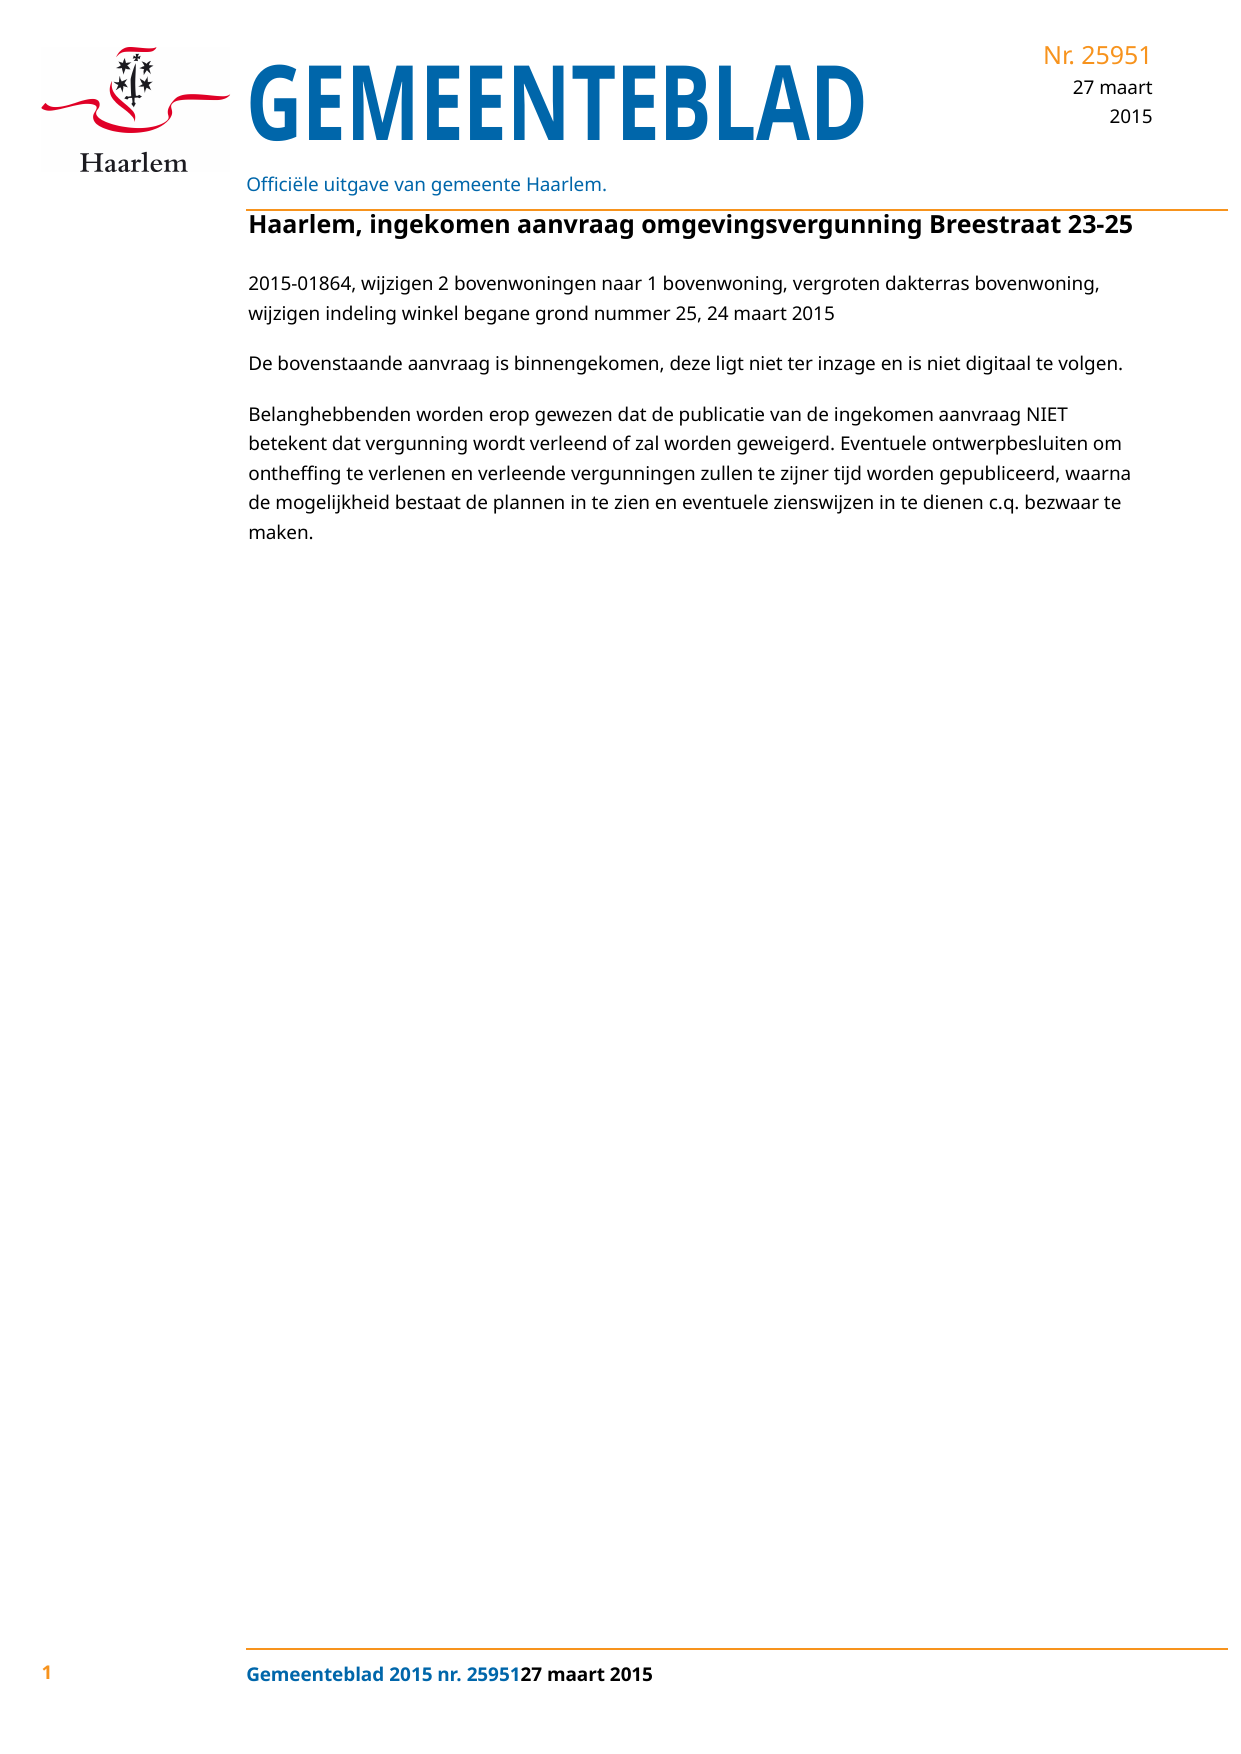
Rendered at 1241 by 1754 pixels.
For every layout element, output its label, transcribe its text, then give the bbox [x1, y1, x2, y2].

text Belanghebbenden worden erop gewezen dat de publicatie van de ingekomen aanvraag NIET betekent dat vergunning wordt verleend of zal worden geweigerd. Eventuele ontwerpbesluiten om ontheffing te verlenen en verleende vergunningen zullen te zijner tijd worden gepubliceerd, waarna de mogelijkheid bestaat de plannen in te zien en eventuele zienswijzen in te dienen c.q. bezwaar te maken. [248, 401, 1152, 545]
text 2015-01864, wijzigen 2 bovenwoningen naar 1 bovenwoning, vergroten dakterras bovenwoning, wijzigen indeling winkel begane grond nummer 25, 24 maart 2015 [248, 270, 1152, 326]
text Haarlem, ingekomen aanvraag omgevingsvergunning Breestraat 23-25 [248, 211, 1152, 241]
picture [41, 47, 231, 172]
text De bovenstaande aanvraag is binnengekomen, deze ligt niet ter inzage en is niet digitaal te volgen. [248, 350, 1152, 376]
